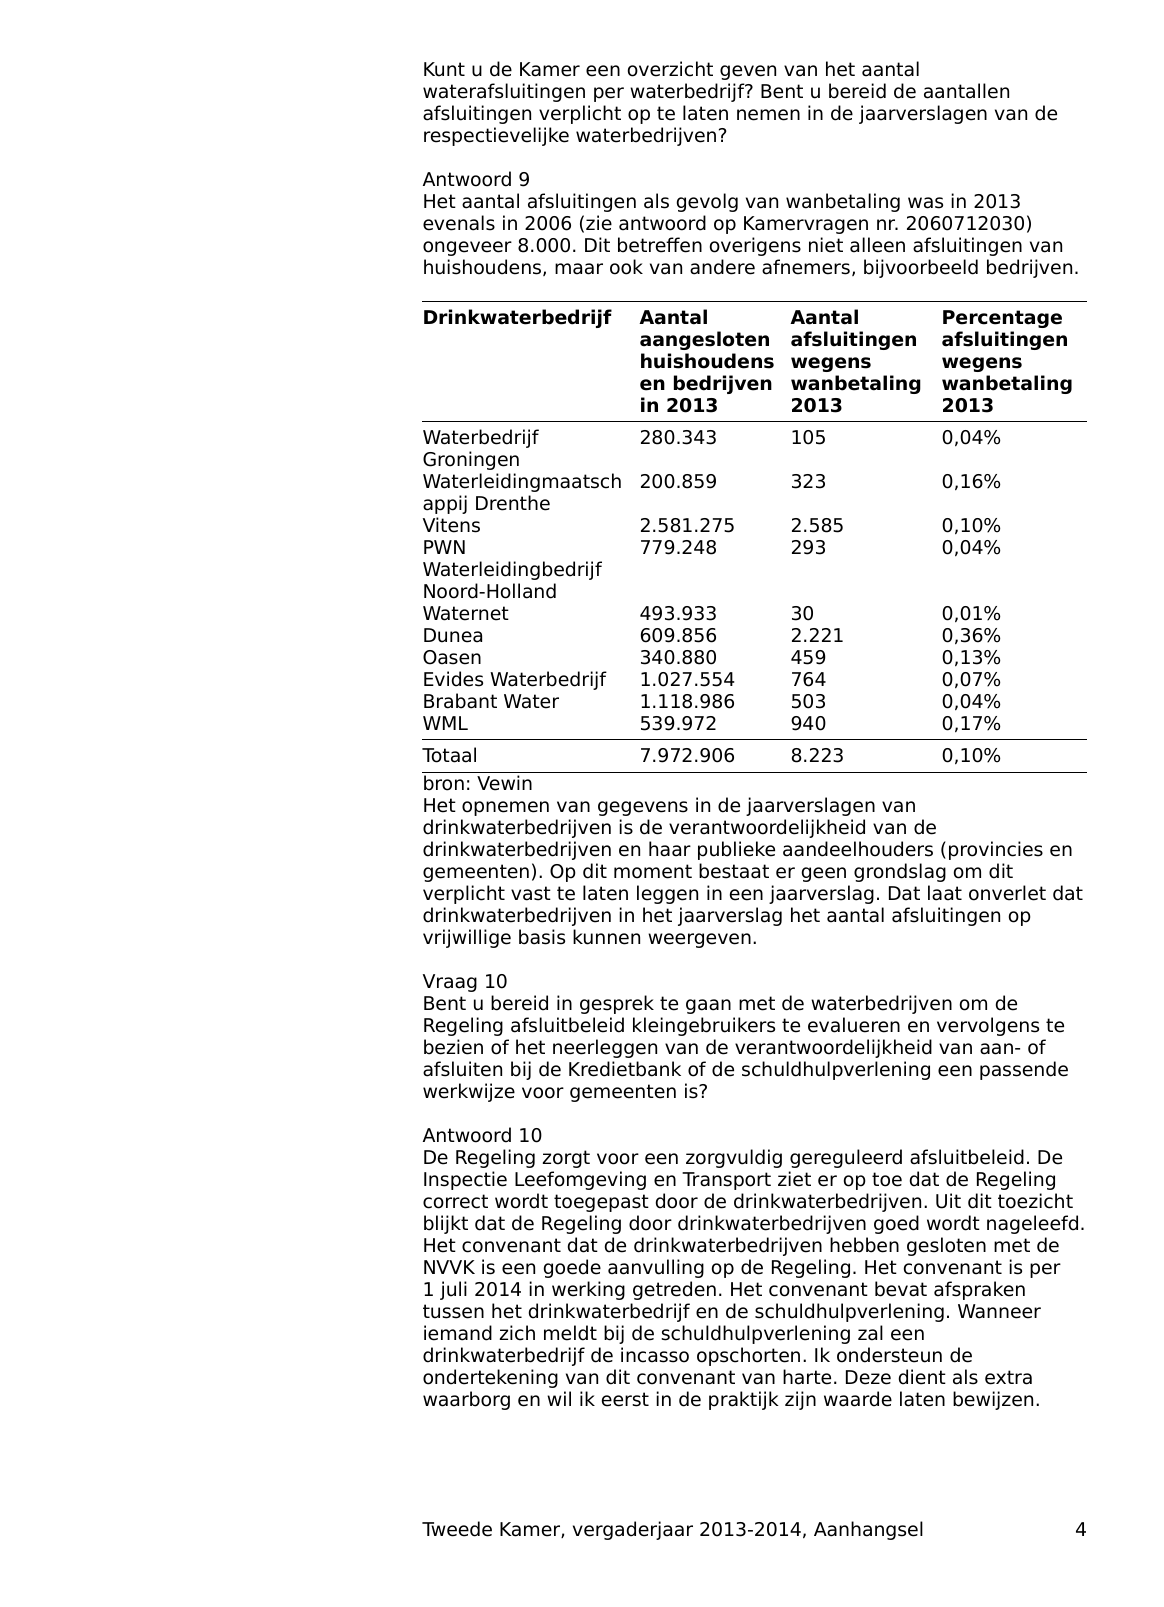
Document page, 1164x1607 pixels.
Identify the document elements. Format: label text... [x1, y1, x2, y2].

table_cell 0,36% [936, 625, 1087, 647]
table_cell 1.118.986 [634, 691, 784, 713]
text De Regeling zorgt voor een zorgvuldig gereguleerd afsluitbeleid. De Inspectie Leefomgeving en Transport ziet er op toe dat de Regeling correct wordt toegepast door de drinkwaterbedrijven. Uit dit toezicht blijkt dat de Regeling door drinkwaterbedrijven goed wordt nageleefd. [422, 1147, 1087, 1235]
table_cell 459 [785, 647, 936, 669]
table_cell 30 [785, 603, 936, 625]
table_cell 2.585 [785, 515, 936, 537]
table_cell 779.248 [634, 537, 784, 603]
text Het aantal afsluitingen als gevolg van wanbetaling was in 2013 evenals in 2006 (zie antwoord op Kamervragen nr. 2060712030) ongeveer 8.000. Dit betreffen overigens niet alleen afsluitingen van huishoudens, maar ook van andere afnemers, bijvoorbeeld bedrijven. [422, 191, 1087, 279]
table_header Aantal afsluitingen wegens wanbetaling 2013 [785, 302, 936, 421]
table_cell PWN Waterleidingbedrijf Noord-Holland [422, 537, 633, 603]
table_cell 0,10% [936, 515, 1087, 537]
table_cell 0,04% [936, 422, 1087, 471]
table_cell 0,10% [936, 740, 1087, 772]
table_cell Waterleidingmaatschappij Drenthe [422, 471, 633, 515]
table_cell 0,17% [936, 713, 1087, 739]
table_cell 7.972.906 [634, 740, 784, 772]
table_cell 280.343 [634, 422, 784, 471]
table_cell 2.581.275 [634, 515, 784, 537]
table_cell 8.223 [785, 740, 936, 772]
table_cell 493.933 [634, 603, 784, 625]
table_header Aantal aangesloten huishoudens en bedrijven in 2013 [634, 302, 784, 421]
text Het convenant dat de drinkwaterbedrijven hebben gesloten met de NVVK is een goede aanvulling op de Regeling. Het convenant is per 1 juli 2014 in werking getreden. Het convenant bevat afspraken tussen het drinkwaterbedrijf en de schuldhulpverlening. Wanneer iemand zich meldt bij de schuldhulpverlening zal een drinkwaterbedrijf de incasso opschorten. Ik ondersteun de ondertekening van dit convenant van harte. Deze dient als extra waarborg en wil ik eerst in de praktijk zijn waarde laten bewijzen. [422, 1235, 1087, 1411]
table_cell 0,13% [936, 647, 1087, 669]
table_cell 293 [785, 537, 936, 603]
table_cell 2.221 [785, 625, 936, 647]
table_cell 323 [785, 471, 936, 515]
table_cell 0,01% [936, 603, 1087, 625]
table_cell Waternet [422, 603, 633, 625]
text Bent u bereid in gesprek te gaan met de waterbedrijven om de Regeling afsluitbeleid kleingebruikers te evalueren en vervolgens te bezien of het neerleggen van de verantwoordelijkheid van aan- of afsluiten bij de Kredietbank of de schuldhulpverlening een passende werkwijze voor gemeenten is? [422, 993, 1087, 1103]
table_cell 539.972 [634, 713, 784, 739]
table_cell Dunea [422, 625, 633, 647]
table_cell 0,04% [936, 691, 1087, 713]
table_cell 340.880 [634, 647, 784, 669]
table_cell 0,04% [936, 537, 1087, 603]
table_cell Evides Waterbedrijf [422, 669, 633, 691]
table_cell 200.859 [634, 471, 784, 515]
text Het opnemen van gegevens in de jaarverslagen van drinkwaterbedrijven is de verantwoordelijkheid van de drinkwaterbedrijven en haar publieke aandeelhouders (provincies en gemeenten). Op dit moment bestaat er geen grondslag om dit verplicht vast te laten leggen in een jaarverslag. Dat laat onverlet dat drinkwaterbedrijven in het jaarverslag het aantal afsluitingen op vrijwillige basis kunnen weergeven. [422, 795, 1087, 949]
table_cell bron: Vewin [422, 773, 1087, 795]
text Vraag 10 [422, 971, 1087, 993]
table_header Drinkwaterbedrijf [422, 302, 633, 421]
text Antwoord 10 [422, 1125, 1087, 1147]
table_cell 0,07% [936, 669, 1087, 691]
table_cell 1.027.554 [634, 669, 784, 691]
table_cell Totaal [422, 740, 633, 772]
text Kunt u de Kamer een overzicht geven van het aantal waterafsluitingen per waterbedrijf? Bent u bereid de aantallen afsluitingen verplicht op te laten nemen in de jaarverslagen van de respectievelijke waterbedrijven? [422, 59, 1087, 147]
table_header Percentage afsluitingen wegens wanbetaling 2013 [936, 302, 1087, 421]
table_cell Brabant Water [422, 691, 633, 713]
table_cell WML [422, 713, 633, 739]
table_cell Vitens [422, 515, 633, 537]
table_cell 764 [785, 669, 936, 691]
text Antwoord 9 [422, 169, 1087, 191]
table_cell 940 [785, 713, 936, 739]
table_cell 105 [785, 422, 936, 471]
table_cell 503 [785, 691, 936, 713]
table_cell 0,16% [936, 471, 1087, 515]
table_cell Waterbedrijf Groningen [422, 422, 633, 471]
table_cell Oasen [422, 647, 633, 669]
table_cell 609.856 [634, 625, 784, 647]
